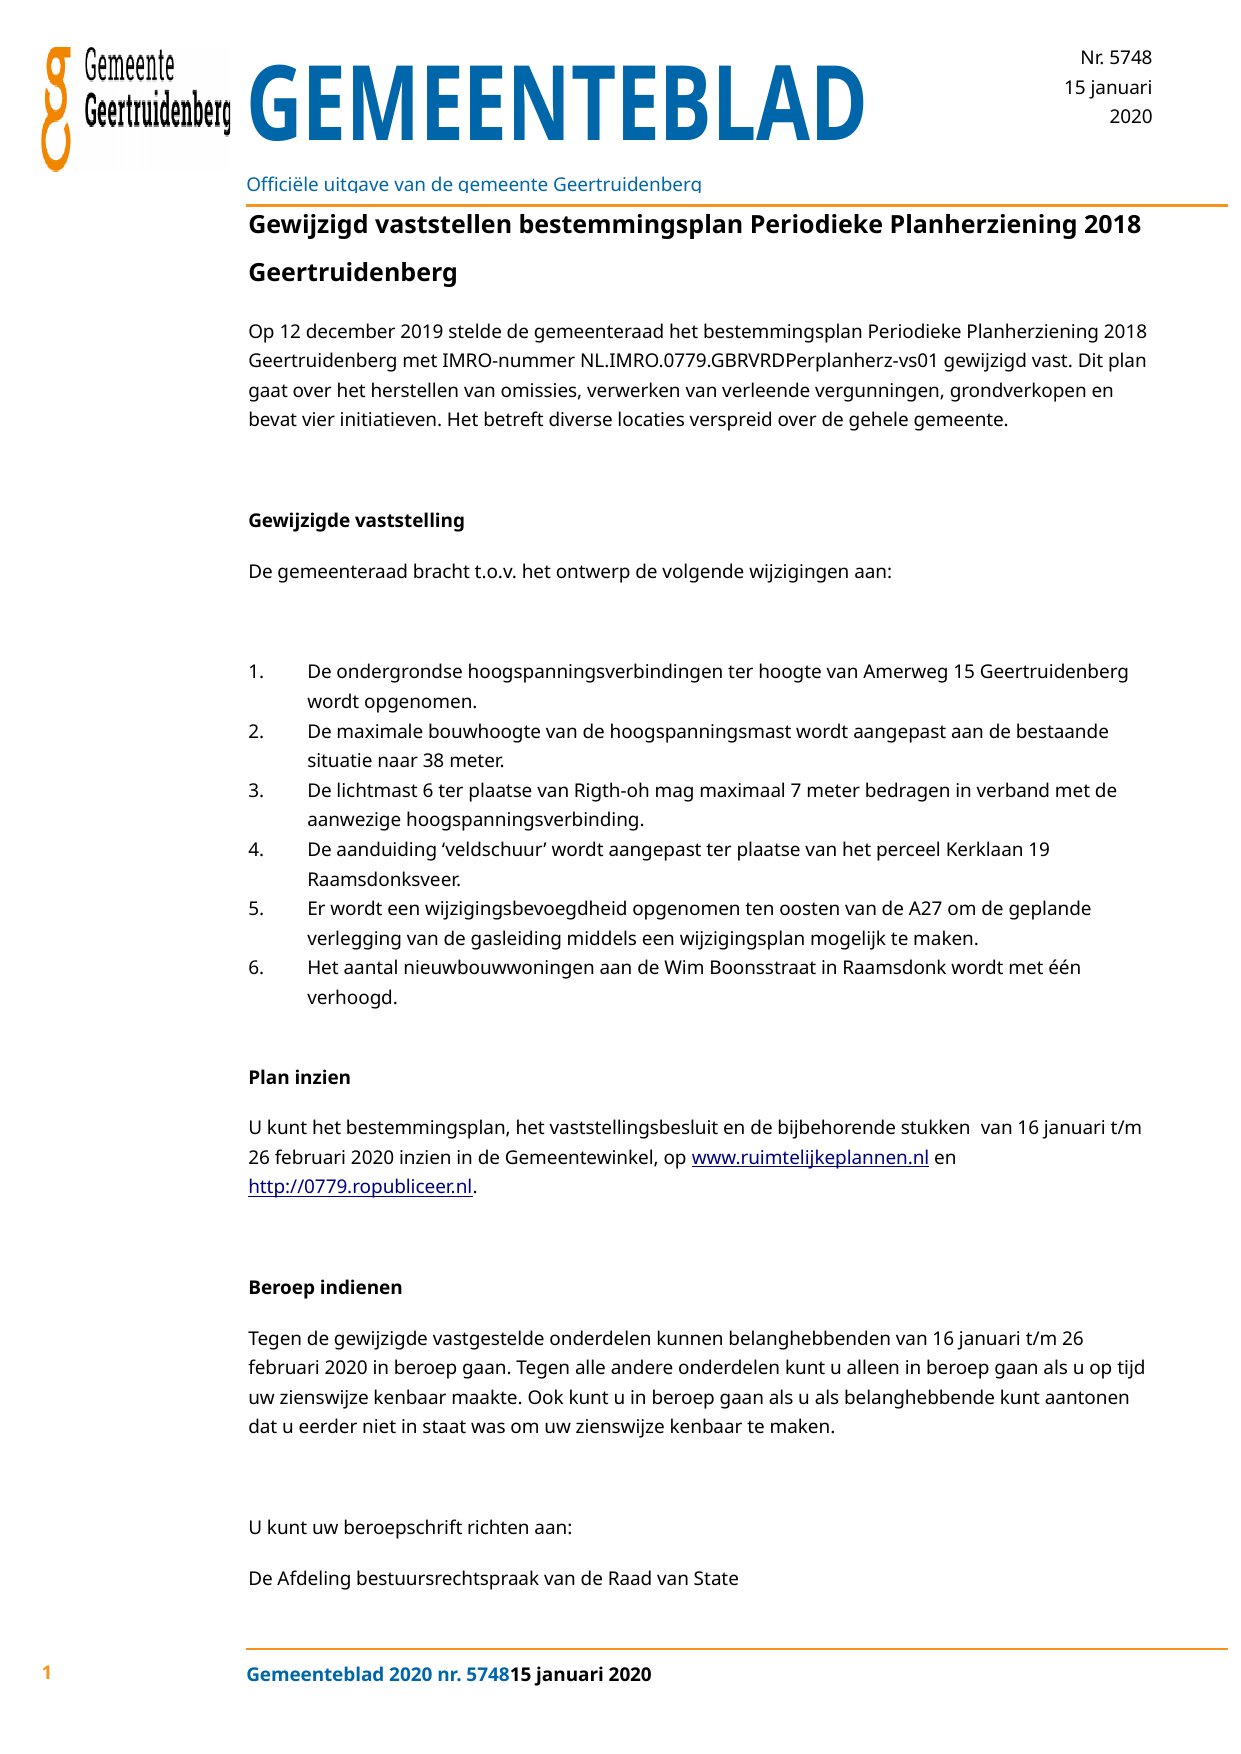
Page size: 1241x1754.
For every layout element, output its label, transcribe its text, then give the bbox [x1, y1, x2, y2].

text De gemeenteraad bracht t.o.v. het ontwerp de volgende wijzigingen aan: [248, 558, 1152, 584]
text Plan inzien [248, 1064, 1152, 1090]
list De aanduiding ‘veldschuur’ wordt aangepast ter plaatse van het perceel Kerklaan 19 Raamsdonksveer. [248, 836, 1152, 892]
text De Afdeling bestuursrechtspraak van de Raad van State [248, 1565, 1152, 1591]
list Het aantal nieuwbouwwoningen aan de Wim Boonsstraat in Raamsdonk wordt met één verhoogd. [248, 954, 1152, 1010]
list De lichtmast 6 ter plaatse van Rigth-oh mag maximaal 7 meter bedragen in verband met de aanwezige hoogspanningsverbinding. [248, 777, 1152, 832]
text Gewijzigd vaststellen bestemmingsplan Periodieke Planherziening 2018 Geertruidenberg [248, 207, 1152, 288]
list De ondergrondse hoogspanningsverbindingen ter hoogte van Amerweg 15 Geertruidenberg wordt opgenomen. [248, 659, 1152, 714]
list Er wordt een wijzigingsbevoegdheid opgenomen ten oosten van de A27 om de geplande verlegging van de gasleiding middels een wijzigingsplan mogelijk te maken. [248, 895, 1152, 951]
text U kunt het bestemmingsplan, het vaststellingsbesluit en de bijbehorende stukken van 16 januari t/m 26 februari 2020 inzien in de Gemeentewinkel, op www.ruimtelijkeplannen.nl en http://0779.ropubliceer.nl. [248, 1114, 1152, 1199]
picture [41, 47, 231, 172]
text Tegen de gewijzigde vastgestelde onderdelen kunnen belanghebbenden van 16 januari t/m 26 februari 2020 in beroep gaan. Tegen alle andere onderdelen kunt u alleen in beroep gaan als u op tijd uw zienswijze kenbaar maakte. Ook kunt u in beroep gaan als u als belanghebbende kunt aantonen dat u eerder niet in staat was om uw zienswijze kenbaar te maken. [248, 1325, 1152, 1439]
list De maximale bouwhoogte van de hoogspanningsmast wordt aangepast aan de bestaande situatie naar 38 meter. [248, 718, 1152, 773]
text Gewijzigde vaststelling [248, 507, 1152, 533]
text U kunt uw beroepschrift richten aan: [248, 1514, 1152, 1540]
text Beroep indienen [248, 1274, 1152, 1300]
text Op 12 december 2019 stelde de gemeenteraad het bestemmingsplan Periodieke Planherziening 2018 Geertruidenberg met IMRO-nummer NL.IMRO.0779.GBRVRDPerplanherz-vs01 gewijzigd vast. Dit plan gaat over het herstellen van omissies, verwerken van verleende vergunningen, grondverkopen en bevat vier initiatieven. Het betreft diverse locaties verspreid over de gehele gemeente. [248, 318, 1152, 432]
